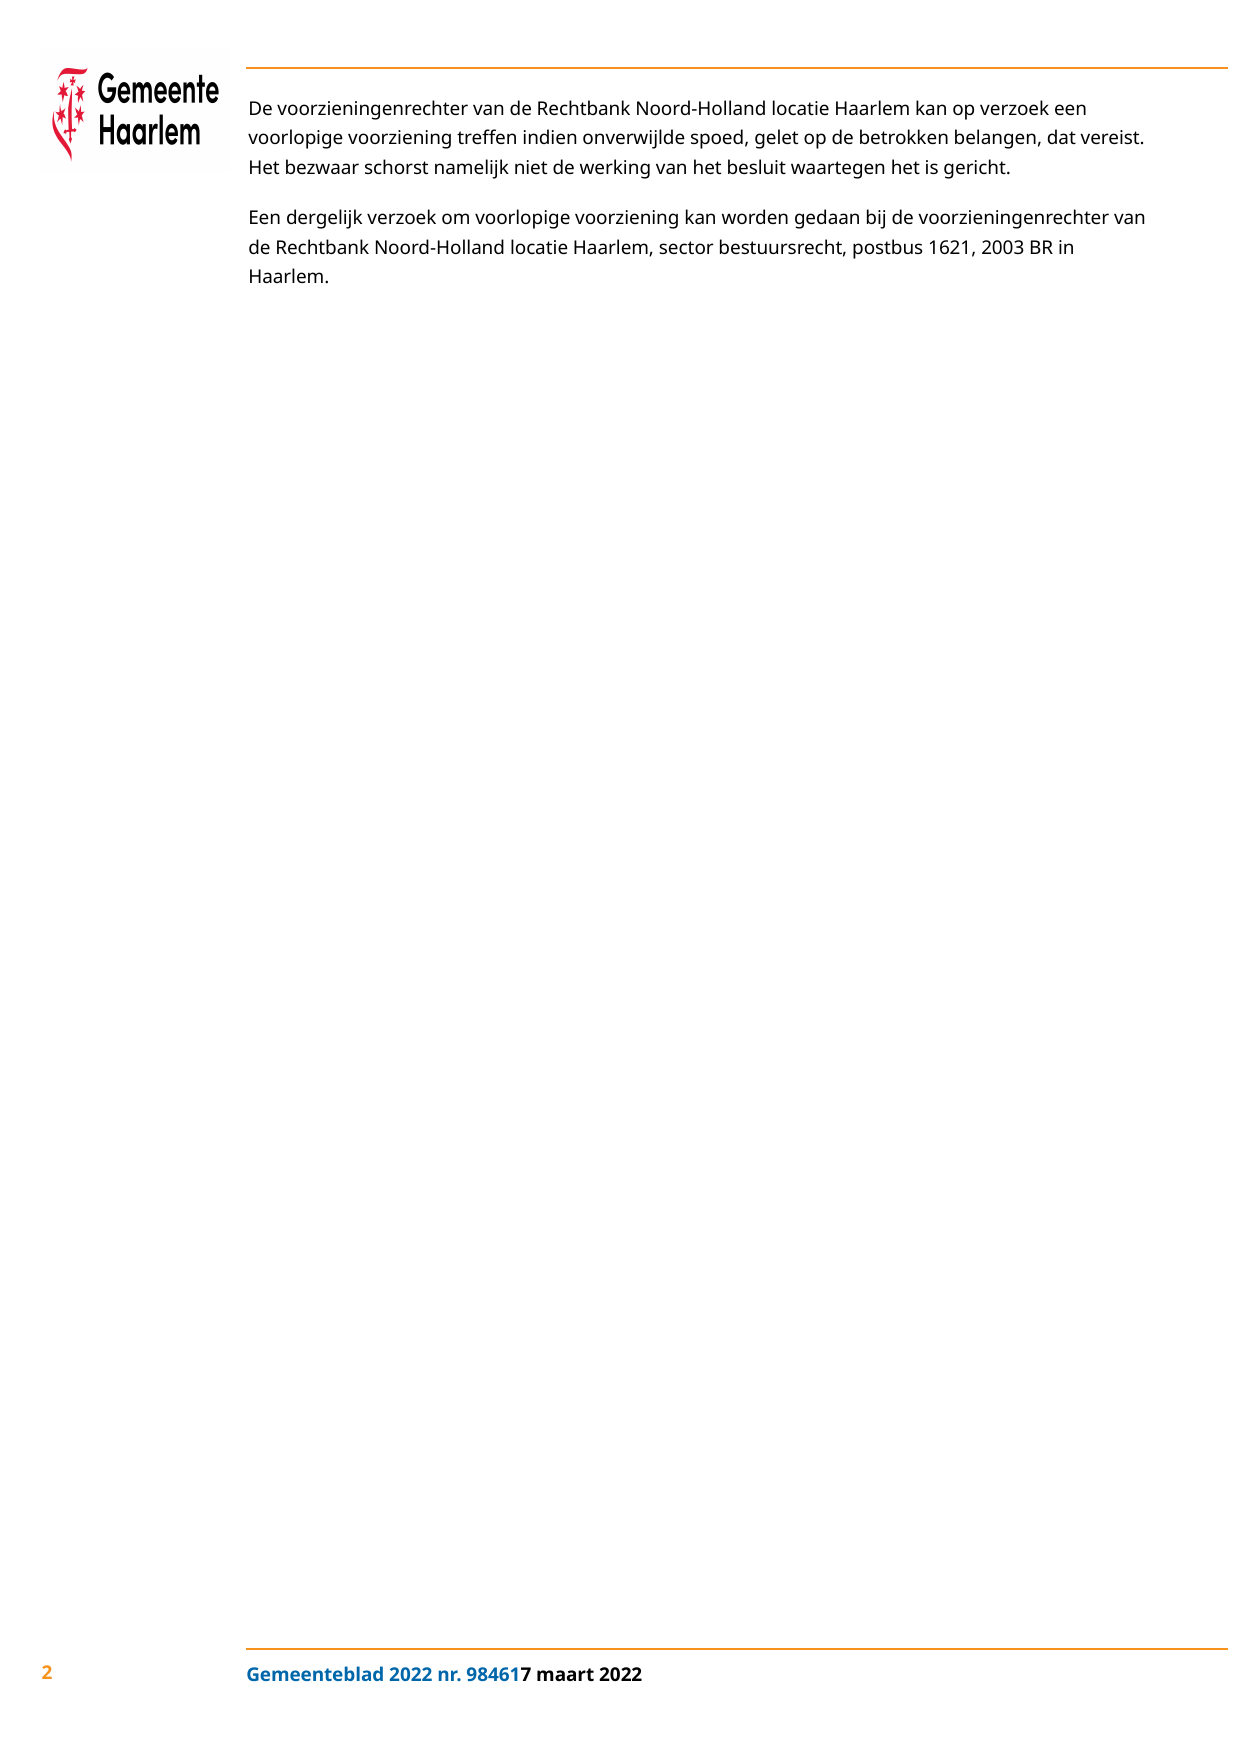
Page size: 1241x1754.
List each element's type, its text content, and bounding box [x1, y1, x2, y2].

picture [41, 47, 231, 172]
text De voorzieningenrechter van de Rechtbank Noord-Holland locatie Haarlem kan op verzoek een voorlopige voorziening treffen indien onverwijlde spoed, gelet op de betrokken belangen, dat vereist. Het bezwaar schorst namelijk niet de werking van het besluit waartegen het is gericht. [248, 95, 1152, 180]
text Een dergelijk verzoek om voorlopige voorziening kan worden gedaan bij de voorzieningenrechter van de Rechtbank Noord-Holland locatie Haarlem, sector bestuursrecht, postbus 1621, 2003 BR in Haarlem. [248, 204, 1152, 289]
